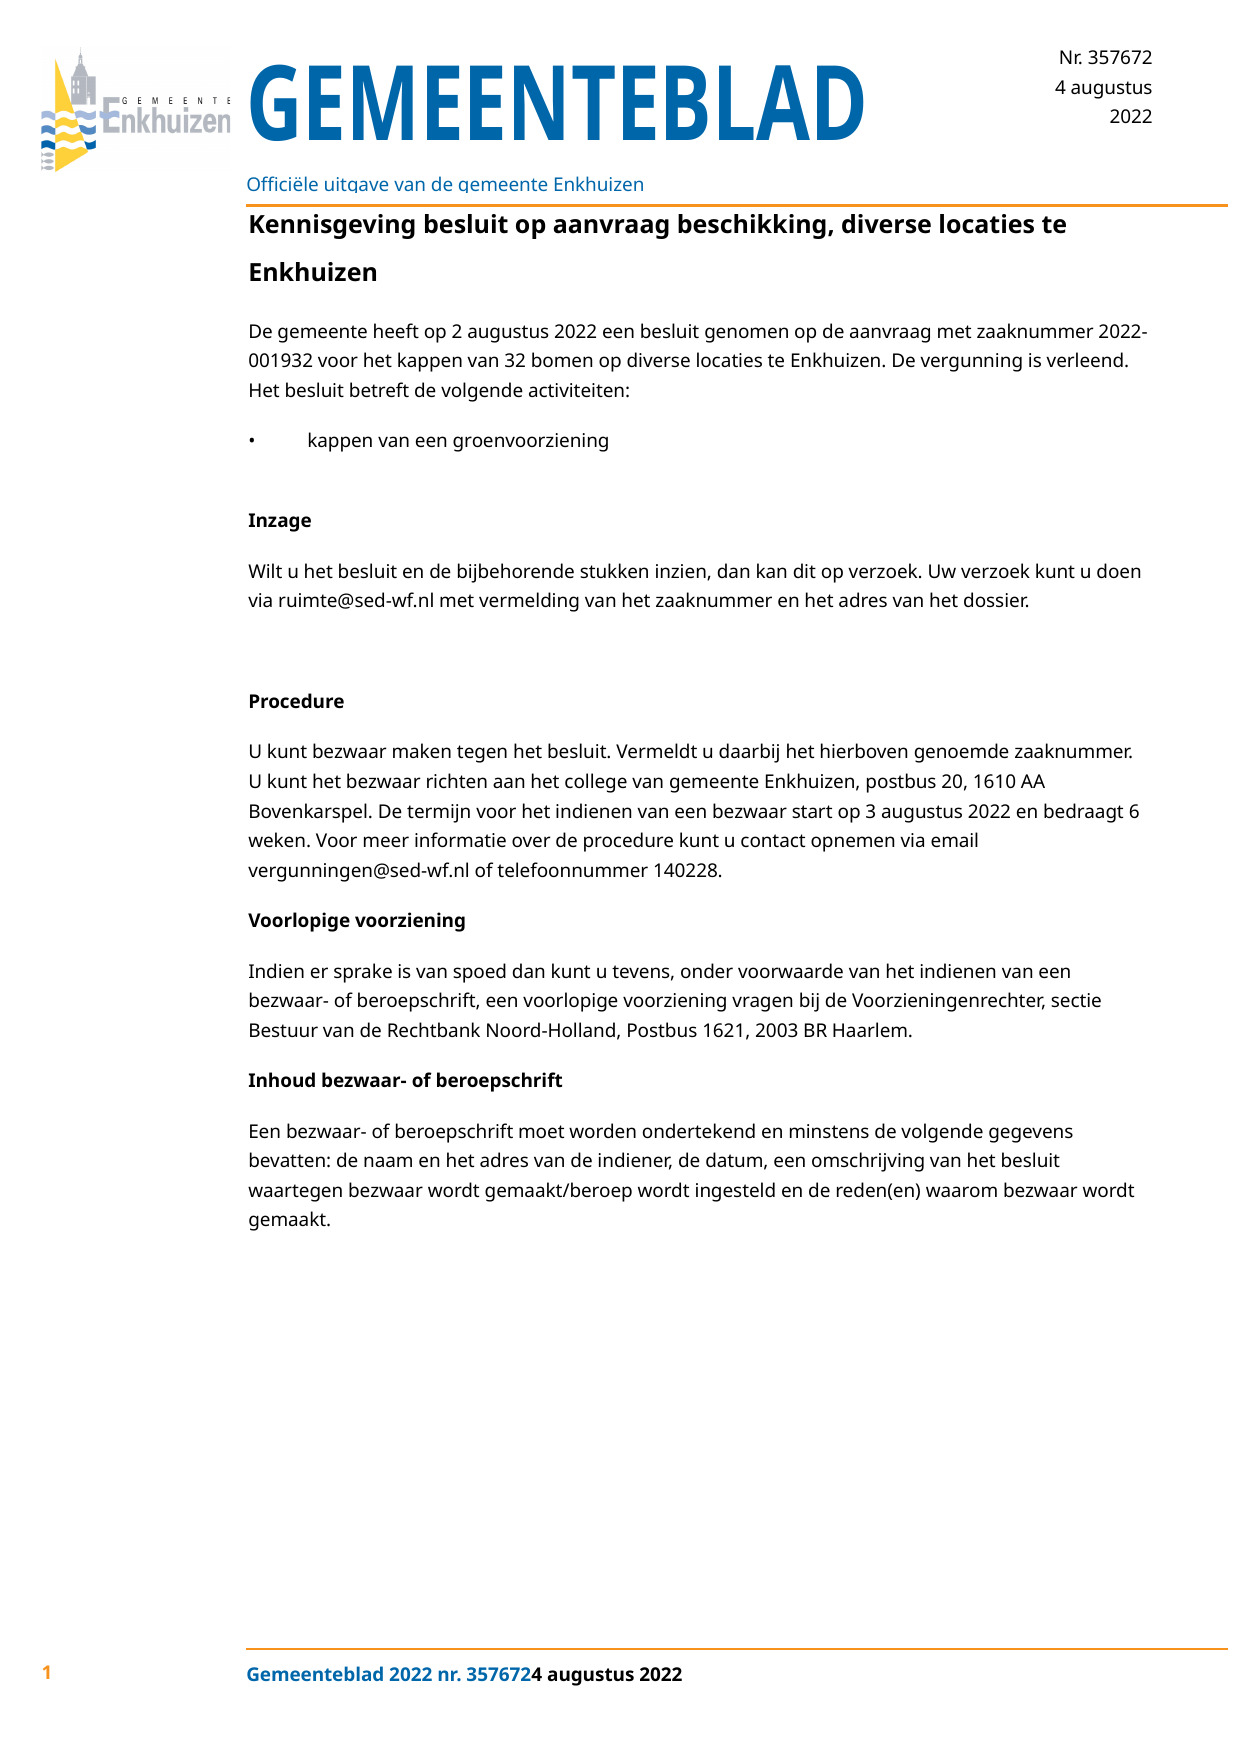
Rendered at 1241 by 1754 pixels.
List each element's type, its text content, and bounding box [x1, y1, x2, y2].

text Inzage [248, 507, 1152, 533]
text De gemeente heeft op 2 augustus 2022 een besluit genomen op de aanvraag met zaaknummer 2022-001932 voor het kappen van 32 bomen op diverse locaties te Enkhuizen. De vergunning is verleend. Het besluit betreft de volgende activiteiten: [248, 318, 1152, 403]
picture [41, 47, 231, 172]
text Wilt u het besluit en de bijbehorende stukken inzien, dan kan dit op verzoek. Uw verzoek kunt u doen via ruimte@sed-wf.nl met vermelding van het zaaknummer en het adres van het dossier. [248, 558, 1152, 613]
list kappen van een groenvoorziening [248, 427, 1152, 453]
text Inhoud bezwaar- of beroepschrift [248, 1067, 1152, 1093]
text Voorlopige voorziening [248, 907, 1152, 933]
text Een bezwaar- of beroepschrift moet worden ondertekend en minstens de volgende gegevens bevatten: de naam en het adres van de indiener, de datum, een omschrijving van het besluit waartegen bezwaar wordt gemaakt/beroep wordt ingesteld en de reden(en) waarom bezwaar wordt gemaakt. [248, 1118, 1152, 1232]
text Kennisgeving besluit op aanvraag beschikking, diverse locaties te Enkhuizen [248, 207, 1152, 288]
text Indien er sprake is van spoed dan kunt u tevens, onder voorwaarde van het indienen van een bezwaar- of beroepschrift, een voorlopige voorziening vragen bij de Voorzieningenrechter, sectie Bestuur van de Rechtbank Noord-Holland, Postbus 1621, 2003 BR Haarlem. [248, 958, 1152, 1043]
text Procedure [248, 688, 1152, 714]
text U kunt bezwaar maken tegen het besluit. Vermeldt u daarbij het hierboven genoemde zaaknummer. U kunt het bezwaar richten aan het college van gemeente Enkhuizen, postbus 20, 1610 AA Bovenkarspel. De termijn voor het indienen van een bezwaar start op 3 augustus 2022 en bedraagt 6 weken. Voor meer informatie over de procedure kunt u contact opnemen via email vergunningen@sed-wf.nl of telefoonnummer 140228. [248, 739, 1152, 883]
